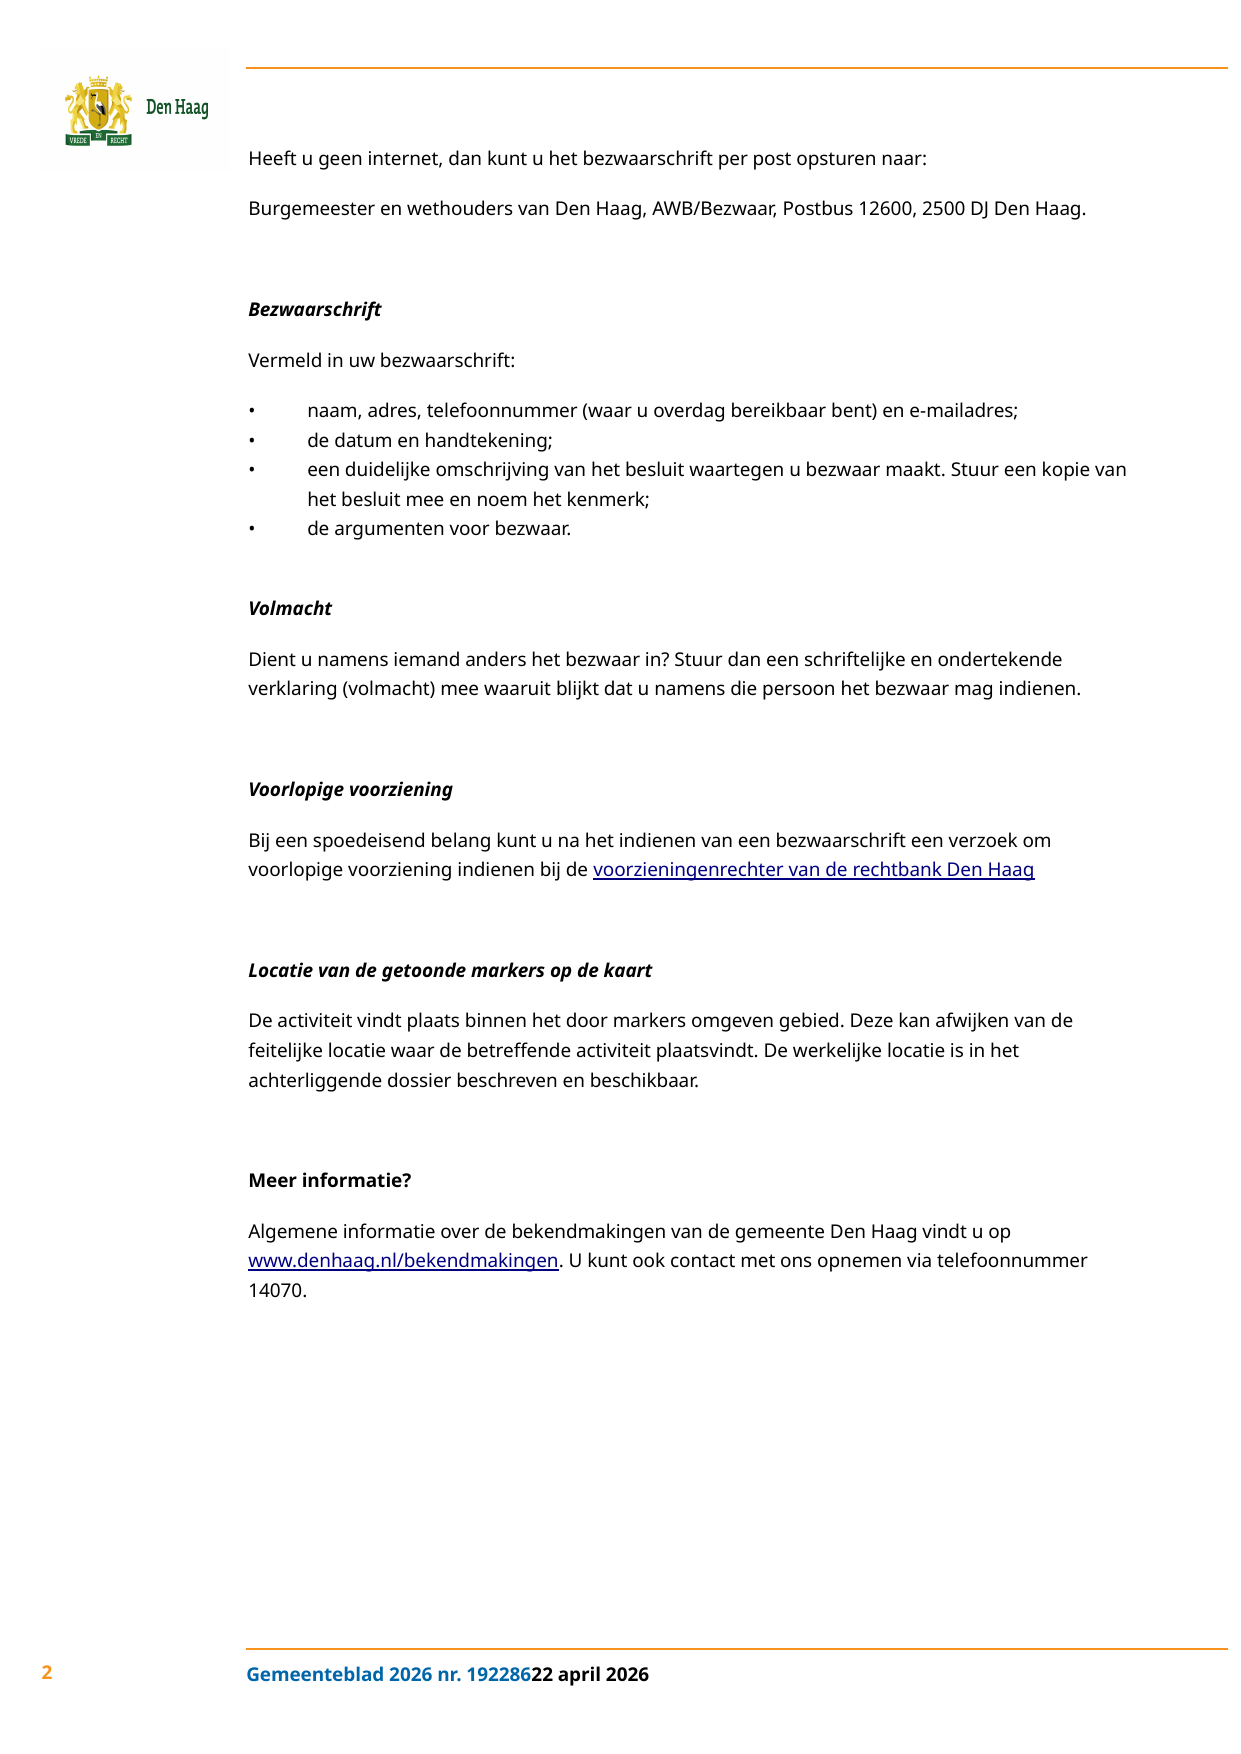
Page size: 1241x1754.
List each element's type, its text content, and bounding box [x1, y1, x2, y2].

text Burgemeester en wethouders van Den Haag, AWB/Bezwaar, Postbus 12600, 2500 DJ Den Haag. [248, 196, 1152, 221]
text Volmacht [248, 596, 1152, 621]
text Locatie van de getoonde markers op de kaart [248, 957, 1152, 983]
text Heeft u geen internet, dan kunt u het bezwaarschrift per post opsturen naar: [248, 145, 1152, 171]
text Bezwaarschrift [248, 296, 1152, 322]
list een duidelijke omschrijving van het besluit waartegen u bezwaar maakt. Stuur een kopie van het besluit mee en noem het kenmerk; [248, 456, 1152, 512]
text Dient u namens iemand anders het bezwaar in? Stuur dan een schriftelijke en ondertekende verklaring (volmacht) mee waaruit blijkt dat u namens die persoon het bezwaar mag indienen. [248, 646, 1152, 701]
list naam, adres, telefoonnummer (waar u overdag bereikbaar bent) en e-mailadres; [248, 397, 1152, 423]
text Vermeld in uw bezwaarschrift: [248, 347, 1152, 373]
text Bij een spoedeisend belang kunt u na het indienen van een bezwaarschrift een verzoek om voorlopige voorziening indienen bij de voorzieningenrechter van de rechtbank Den Haag [248, 827, 1152, 882]
text Voorlopige voorziening [248, 776, 1152, 802]
picture [41, 47, 231, 172]
list de datum en handtekening; [248, 427, 1152, 453]
text Meer informatie? [248, 1168, 1152, 1193]
list de argumenten voor bezwaar. [248, 516, 1152, 541]
text De activiteit vindt plaats binnen het door markers omgeven gebied. Deze kan afwijken van de feitelijke locatie waar de betreffende activiteit plaatsvindt. De werkelijke locatie is in het achterliggende dossier beschreven en beschikbaar. [248, 1008, 1152, 1093]
text Algemene informatie over de bekendmakingen van de gemeente Den Haag vindt u op www.denhaag.nl/bekendmakingen. U kunt ook contact met ons opnemen via telefoonnummer 14070. [248, 1218, 1152, 1303]
